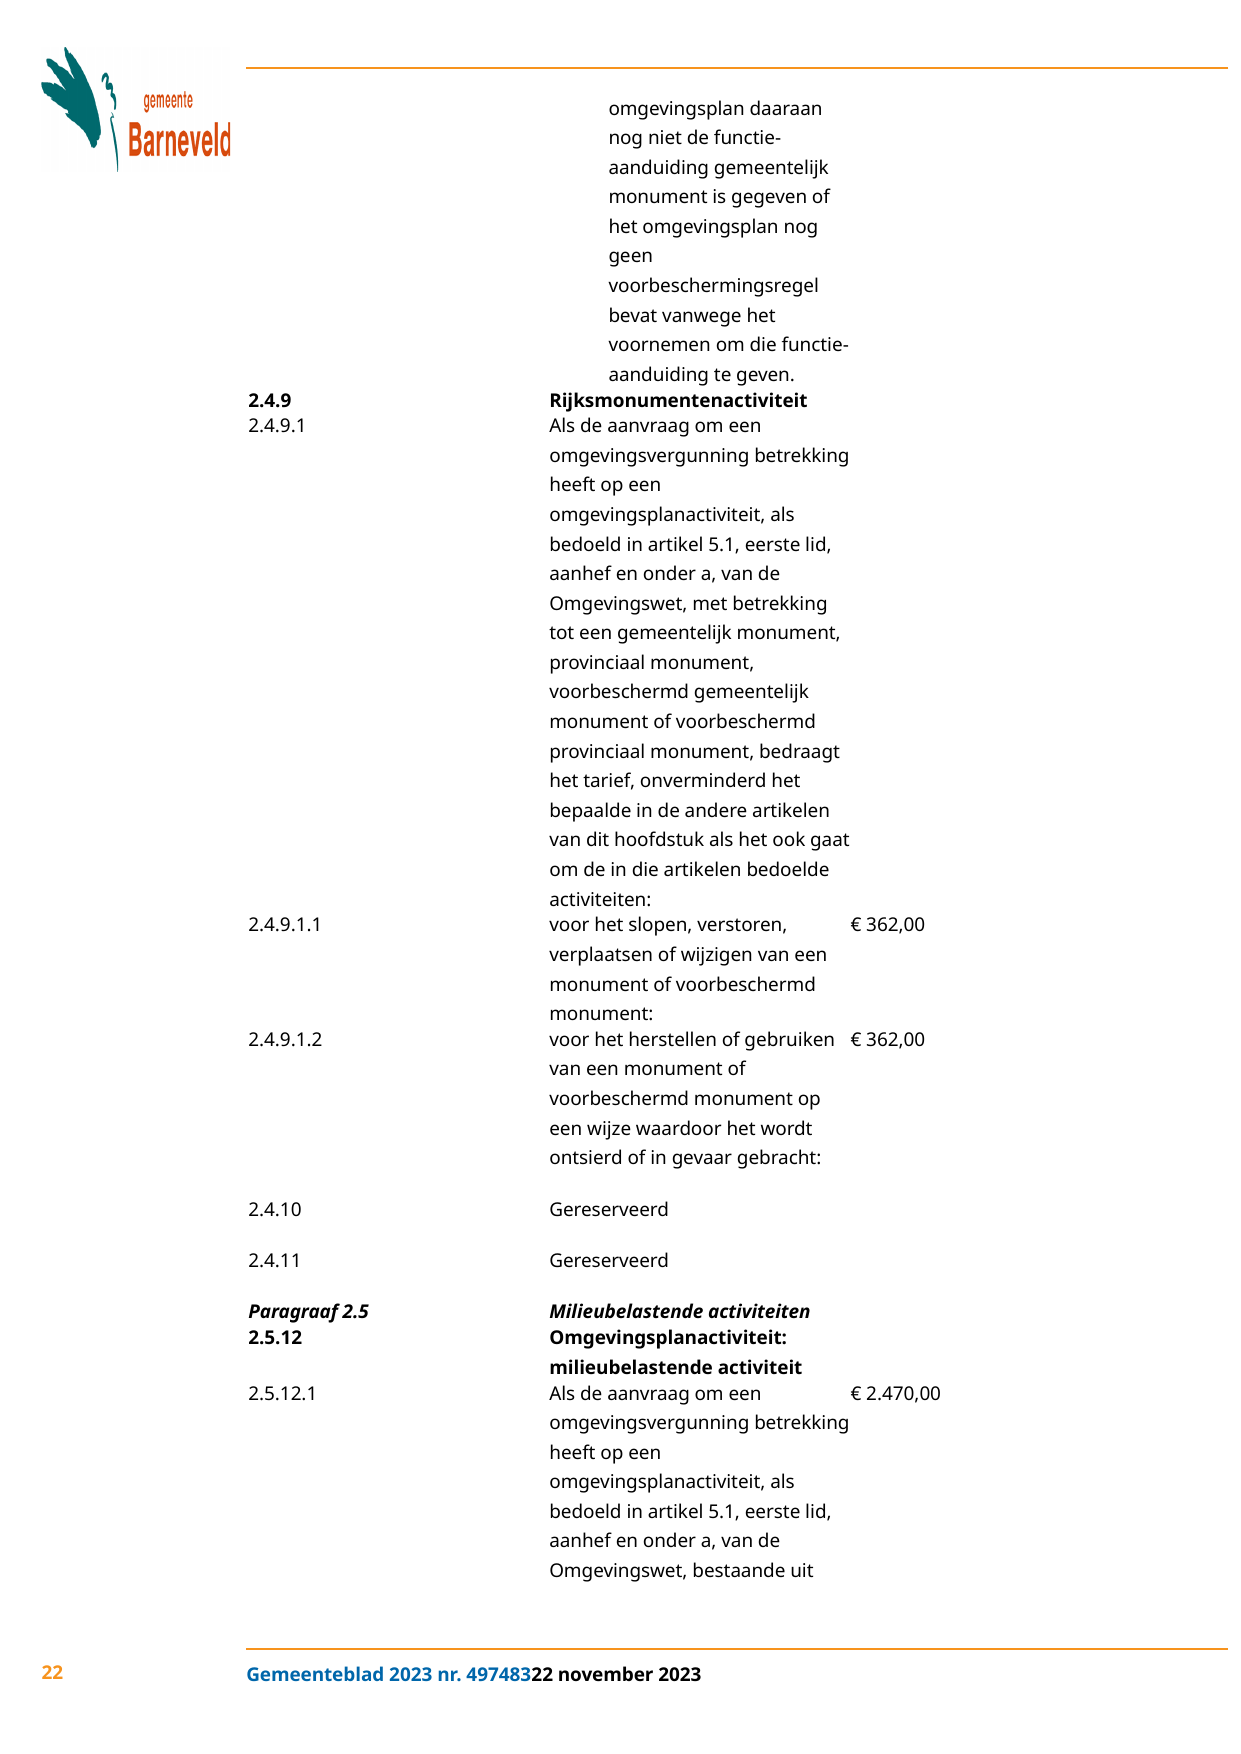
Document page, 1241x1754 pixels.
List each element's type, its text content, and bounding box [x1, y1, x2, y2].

table_cell [850, 387, 1152, 412]
table_cell [549, 1273, 850, 1299]
table_cell 2.5.12.1 [248, 1380, 549, 1583]
table_cell [248, 1170, 549, 1196]
table_cell 2.4.11 [248, 1247, 549, 1273]
table_cell [850, 413, 1152, 912]
table_cell Als de aanvraag om een omgevingsvergunning betrekking heeft op een omgevingsplanactiviteit, als bedoeld in artikel 5.1, eerste lid, aanhef en onder a, van de Omgevingswet, met betrekking tot een gemeentelijk monument, provinciaal monument, voorbeschermd gemeentelijk monument of voorbeschermd provinciaal monument, bedraagt het tarief, onverminderd het bepaalde in de andere artikelen van dit hoofdstuk als het ook gaat om de in die artikelen bedoelde activiteiten: [549, 413, 850, 912]
table_cell Gereserveerd [549, 1196, 850, 1222]
table_cell Omgevingsplanactiviteit: milieubelastende activiteit [549, 1325, 850, 1380]
table_cell 2.4.9 [248, 387, 549, 412]
table_cell Gereserveerd [549, 1247, 850, 1273]
table_cell 2.4.9.1.2 [248, 1026, 549, 1170]
table_cell 2.4.10 [248, 1196, 549, 1222]
table_cell 2.4.9.1 [248, 413, 549, 912]
table_cell 2.4.9.1.1 [248, 912, 549, 1026]
table_cell voor het slopen, verstoren, verplaatsen of wijzigen van een monument of voorbeschermd monument: [549, 912, 850, 1026]
table_cell [248, 95, 549, 387]
table_cell [850, 1273, 1152, 1299]
table_cell 2.5.12 [248, 1325, 549, 1380]
table_cell [850, 1170, 1152, 1196]
table_cell [850, 1325, 1152, 1380]
table_cell Paragraaf 2.5 [248, 1299, 549, 1324]
table_cell € 362,00 [850, 912, 1152, 1026]
table_cell [850, 95, 1152, 387]
table_cell [850, 1247, 1152, 1273]
table_cell [850, 1196, 1152, 1222]
table_cell [549, 1222, 850, 1247]
table_cell [549, 1170, 850, 1196]
table_cell € 362,00 [850, 1026, 1152, 1170]
table_cell Milieubelastende activiteiten [549, 1299, 850, 1324]
table_cell [850, 1222, 1152, 1247]
table_cell € 2.470,00 [850, 1380, 1152, 1583]
table_cell [248, 1273, 549, 1299]
table_cell omgevingsplan daaraan nog niet de functie-aanduiding gemeentelijk monument is gegeven of het omgevingsplan nog geen voorbeschermingsregel bevat vanwege het voornemen om die functie-aanduiding te geven. [549, 95, 850, 387]
picture [41, 47, 231, 172]
table_cell Als de aanvraag om een omgevingsvergunning betrekking heeft op een omgevingsplanactiviteit, als bedoeld in artikel 5.1, eerste lid, aanhef en onder a, van de Omgevingswet, bestaande uit [549, 1380, 850, 1583]
table_cell voor het herstellen of gebruiken van een monument of voorbeschermd monument op een wijze waardoor het wordt ontsierd of in gevaar gebracht: [549, 1026, 850, 1170]
table_cell [850, 1299, 1152, 1324]
table_cell [248, 1222, 549, 1247]
table_cell Rijksmonumentenactiviteit [549, 387, 850, 412]
